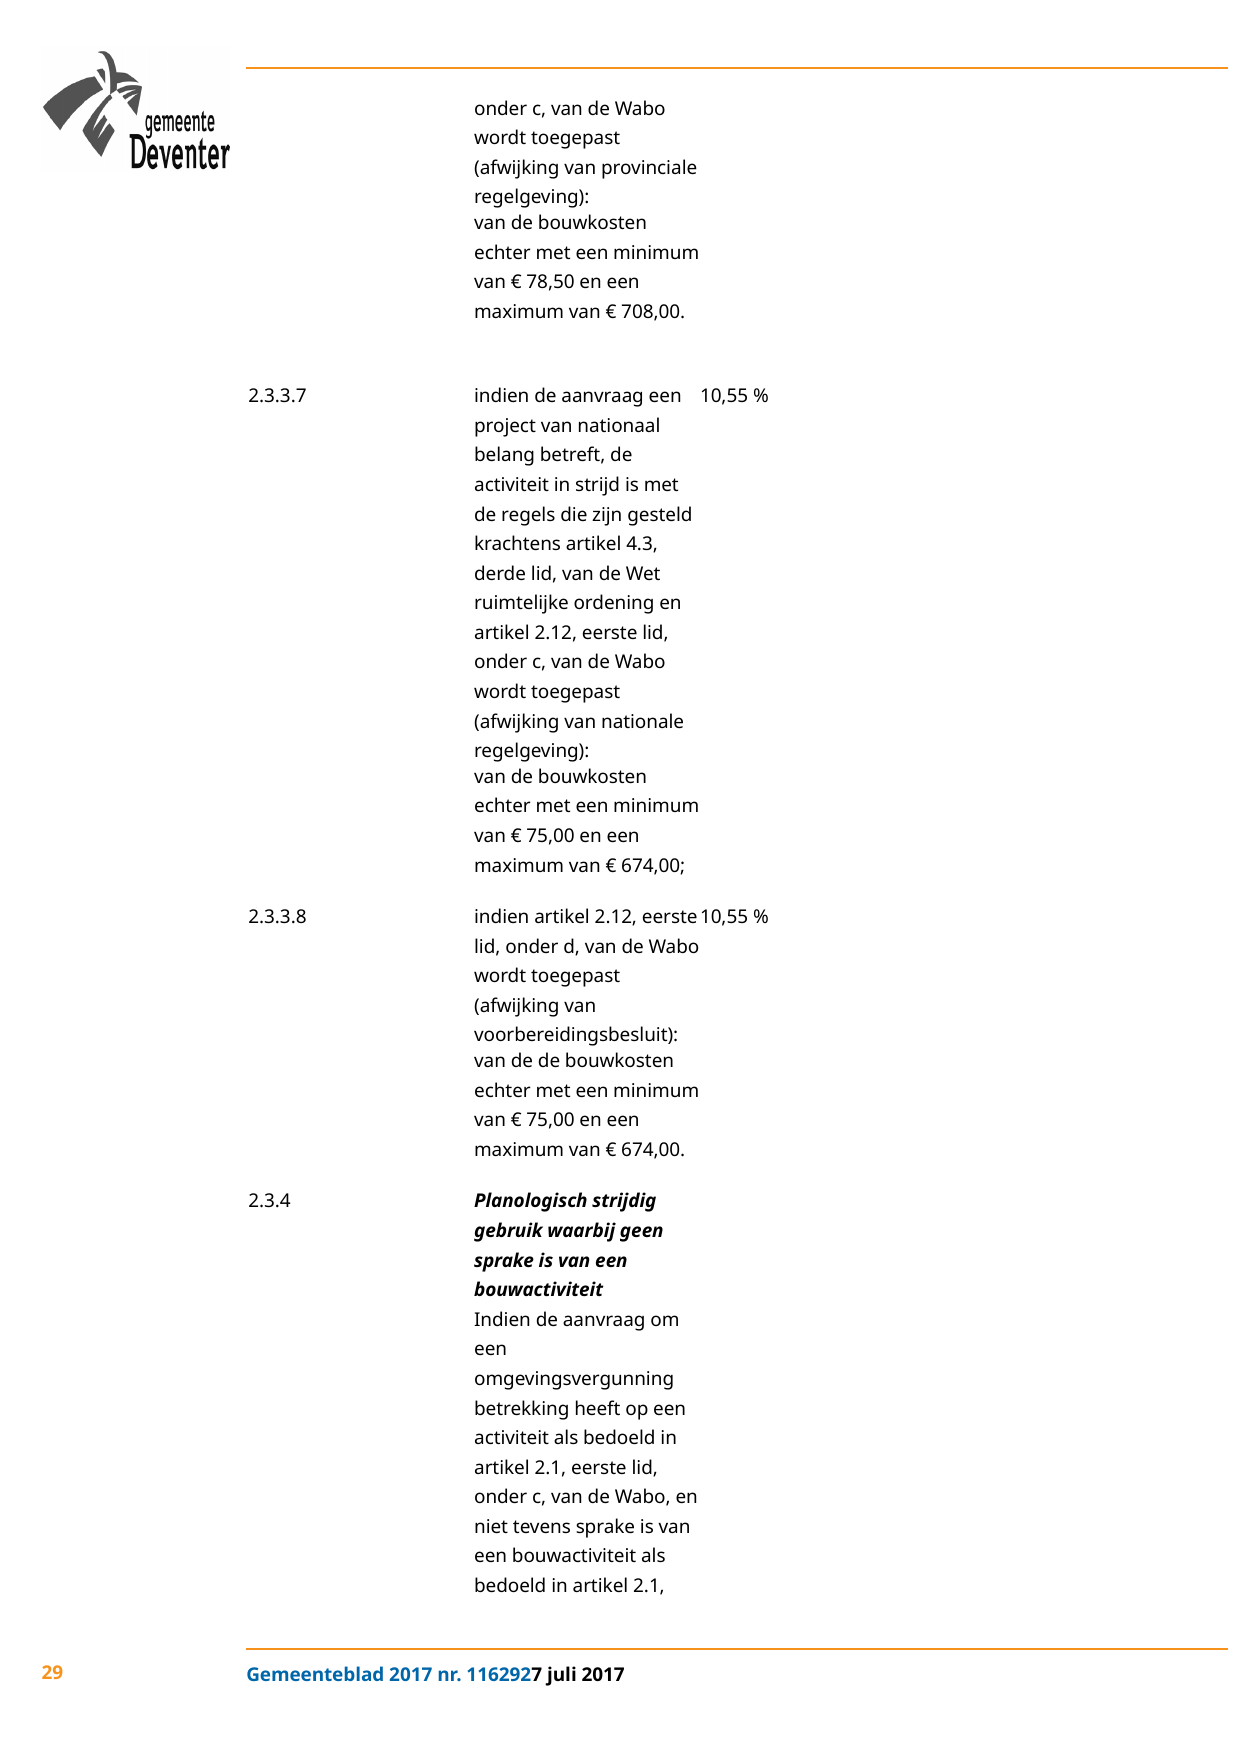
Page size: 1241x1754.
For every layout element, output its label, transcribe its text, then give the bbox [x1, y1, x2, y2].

table_cell van de bouwkosten echter met een minimum van € 75,00 en een maximum van € 674,00; [474, 763, 700, 878]
table_cell [248, 1048, 474, 1162]
table_cell van de bouwkosten echter met een minimum van € 78,50 en een maximum van € 708,00. [474, 209, 700, 324]
table_cell [700, 1048, 926, 1162]
table_cell 2.3.4 [248, 1188, 474, 1598]
table_cell [926, 324, 1152, 349]
table_cell [700, 95, 926, 209]
table_cell [248, 324, 474, 349]
table_cell indien artikel 2.12, eerste lid, onder d, van de Wabo wordt toegepast (afwijking van voorbereidingsbesluit): [474, 903, 700, 1047]
table_cell [474, 324, 700, 349]
table_cell onder c, van de Wabo wordt toegepast (afwijking van provinciale regelgeving): [474, 95, 700, 209]
table_cell [248, 209, 474, 324]
table_cell [700, 209, 926, 324]
table_cell [474, 1162, 700, 1188]
table_cell [700, 878, 926, 903]
table_cell [474, 878, 700, 903]
table_header 10,55 % [700, 383, 926, 763]
table_cell [700, 1188, 926, 1598]
table_cell [700, 324, 926, 349]
table_cell [700, 1162, 926, 1188]
table_cell 2.3.3.8 [248, 903, 474, 1047]
table_cell 10,55 % [700, 903, 926, 1047]
table_cell [248, 763, 474, 878]
table_cell [248, 95, 474, 209]
picture [41, 47, 231, 172]
table_header indien de aanvraag een project van nationaal belang betreft, de activiteit in strijd is met de regels die zijn gesteld krachtens artikel 4.3, derde lid, van de Wet ruimtelijke ordening en artikel 2.12, eerste lid, onder c, van de Wabo wordt toegepast (afwijking van nationale regelgeving): [474, 383, 700, 763]
table_cell [700, 763, 926, 878]
table_cell van de de bouwkosten echter met een minimum van € 75,00 en een maximum van € 674,00. [474, 1048, 700, 1162]
table_cell [248, 1162, 474, 1188]
table_cell Planologisch strijdig gebruik waarbij geen sprake is van een bouwactiviteit Indien de aanvraag om een omgevingsvergunning betrekking heeft op een activiteit als bedoeld in artikel 2.1, eerste lid, onder c, van de Wabo, en niet tevens sprake is van een bouwactiviteit als bedoeld in artikel 2.1, [474, 1188, 700, 1598]
table_cell [248, 878, 474, 903]
table_header 2.3.3.7 [248, 383, 474, 763]
